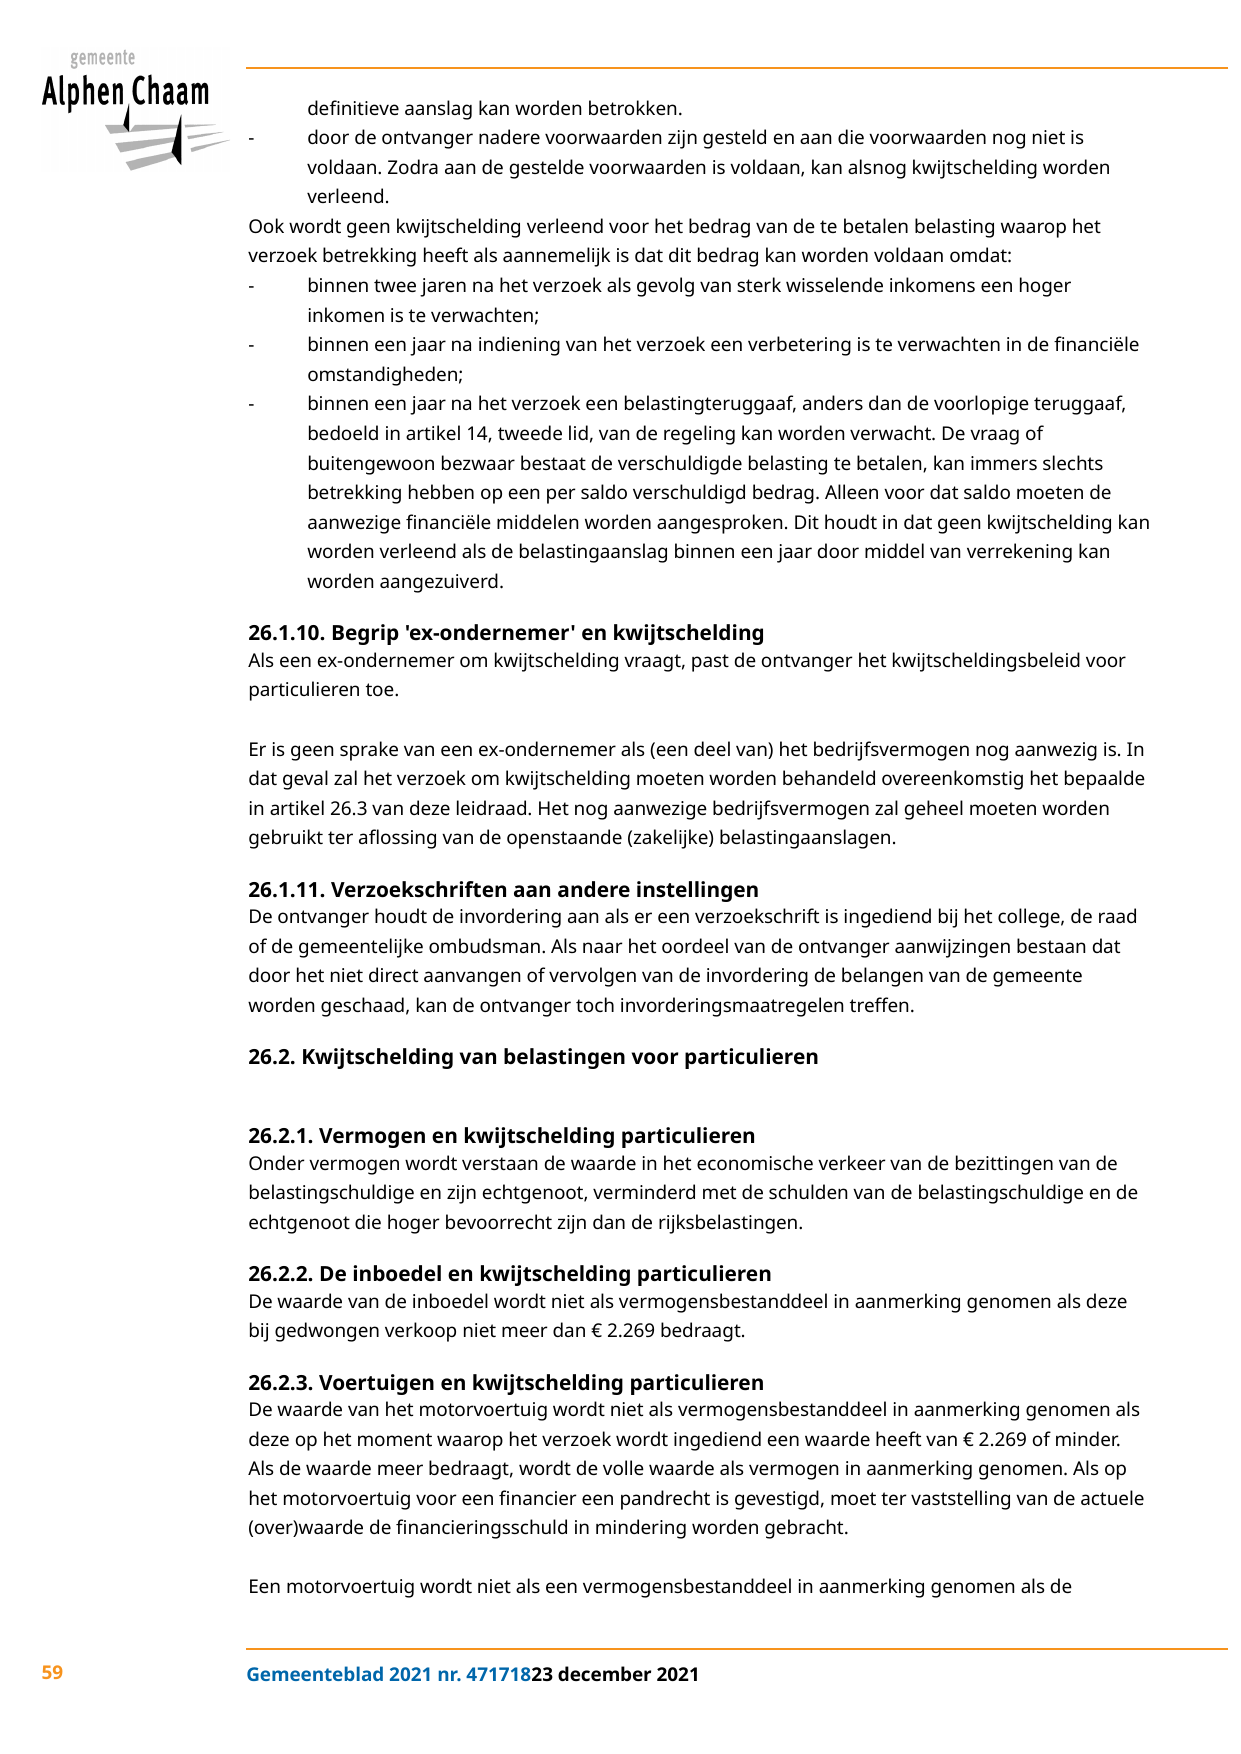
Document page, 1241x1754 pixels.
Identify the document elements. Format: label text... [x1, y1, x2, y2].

list binnen twee jaren na het verzoek als gevolg van sterk wisselende inkomens een hoger inkomen is te verwachten; [248, 272, 1152, 328]
text 26.2.2. De inboedel en kwijtschelding particulieren [248, 1259, 1152, 1288]
picture [41, 47, 231, 172]
text 26.1.10. Begrip 'ex-ondernemer' en kwijtschelding [248, 618, 1152, 647]
list definitieve aanslag kan worden betrokken. [248, 95, 1152, 121]
text Onder vermogen wordt verstaan de waarde in het economische verkeer van de bezittingen van de belastingschuldige en zijn echtgenoot, verminderd met de schulden van de belastingschuldige en de echtgenoot die hoger bevoorrecht zijn dan de rijksbelastingen. [248, 1150, 1152, 1235]
text De ontvanger houdt de invordering aan als er een verzoekschrift is ingediend bij het college, de raad of de gemeentelijke ombudsman. Als naar het oordeel van de ontvanger aanwijzingen bestaan dat door het niet direct aanvangen of vervolgen van de invordering de belangen van de gemeente worden geschaad, kan de ontvanger toch invorderingsmaatregelen treffen. [248, 903, 1152, 1018]
text De waarde van de inboedel wordt niet als vermogensbestanddeel in aanmerking genomen als deze bij gedwongen verkoop niet meer dan € 2.269 bedraagt. [248, 1288, 1152, 1343]
text Als een ex-ondernemer om kwijtschelding vraagt, past de ontvanger het kwijtscheldingsbeleid voor particulieren toe. [248, 647, 1152, 702]
text 26.2.1. Vermogen en kwijtschelding particulieren [248, 1121, 1152, 1150]
list binnen een jaar na indiening van het verzoek een verbetering is te verwachten in de financiële omstandigheden; [248, 331, 1152, 387]
list binnen een jaar na het verzoek een belastingteruggaaf, anders dan de voorlopige teruggaaf, bedoeld in artikel 14, tweede lid, van de regeling kan worden verwacht. De vraag of buitengewoon bezwaar bestaat de verschuldigde belasting te betalen, kan immers slechts betrekking hebben op een per saldo verschuldigd bedrag. Alleen voor dat saldo moeten de aanwezige financiële middelen worden aangesproken. Dit houdt in dat geen kwijtschelding kan worden verleend als de belastingaanslag binnen een jaar door middel van verrekening kan worden aangezuiverd. [248, 391, 1152, 594]
text 26.2. Kwijtschelding van belastingen voor particulieren [248, 1042, 1152, 1071]
text Een motorvoertuig wordt niet als een vermogensbestanddeel in aanmerking genomen als de [248, 1574, 1152, 1599]
text Ook wordt geen kwijtschelding verleend voor het bedrag van de te betalen belasting waarop het verzoek betrekking heeft als aannemelijk is dat dit bedrag kan worden voldaan omdat: [248, 213, 1152, 268]
text 26.1.11. Verzoekschriften aan andere instellingen [248, 875, 1152, 903]
text 26.2.3. Voertuigen en kwijtschelding particulieren [248, 1368, 1152, 1396]
list door de ontvanger nadere voorwaarden zijn gesteld en aan die voorwaarden nog niet is voldaan. Zodra aan de gestelde voorwaarden is voldaan, kan alsnog kwijtschelding worden verleend. [248, 124, 1152, 209]
text Er is geen sprake van een ex-ondernemer als (een deel van) het bedrijfsvermogen nog aanwezig is. In dat geval zal het verzoek om kwijtschelding moeten worden behandeld overeenkomstig het bepaalde in artikel 26.3 van deze leidraad. Het nog aanwezige bedrijfsvermogen zal geheel moeten worden gebruikt ter aflossing van de openstaande (zakelijke) belastingaanslagen. [248, 736, 1152, 850]
text De waarde van het motorvoertuig wordt niet als vermogensbestanddeel in aanmerking genomen als deze op het moment waarop het verzoek wordt ingediend een waarde heeft van € 2.269 of minder. Als de waarde meer bedraagt, wordt de volle waarde als vermogen in aanmerking genomen. Als op het motorvoertuig voor een financier een pandrecht is gevestigd, moet ter vaststelling van de actuele (over)waarde de financieringsschuld in mindering worden gebracht. [248, 1396, 1152, 1540]
